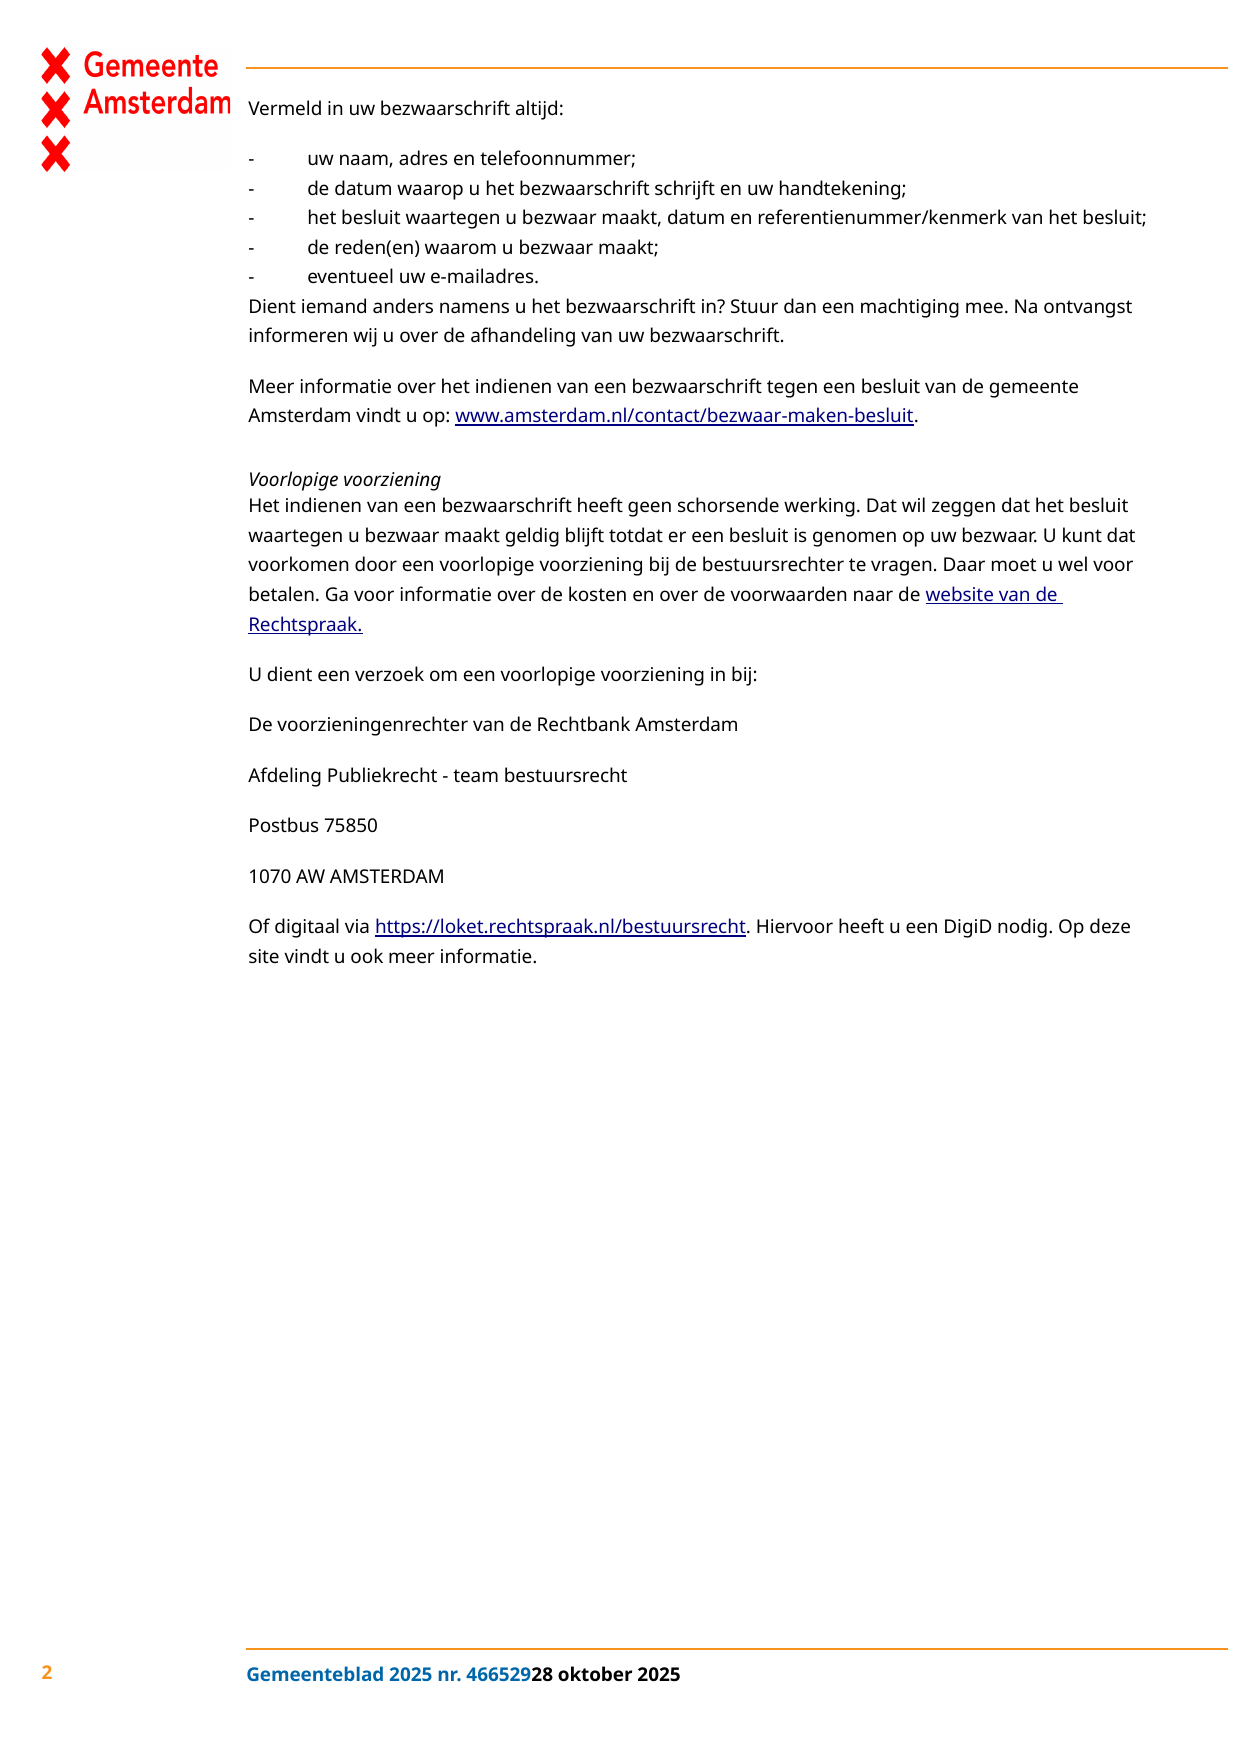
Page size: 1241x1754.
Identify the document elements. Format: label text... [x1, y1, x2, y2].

text Meer informatie over het indienen van een bezwaarschrift tegen een besluit van de gemeente Amsterdam vindt u op: www.amsterdam.nl/contact/bezwaar-maken-besluit. [248, 373, 1152, 428]
text Vermeld in uw bezwaarschrift altijd: [248, 95, 1152, 121]
list uw naam, adres en telefoonnummer; [248, 145, 1152, 171]
text U dient een verzoek om een voorlopige voorziening in bij: [248, 661, 1152, 687]
text 1070 AW AMSTERDAM [248, 863, 1152, 888]
list eventueel uw e-mailadres. [248, 263, 1152, 289]
text Afdeling Publiekrecht - team bestuursrecht [248, 762, 1152, 788]
list de reden(en) waarom u bezwaar maakt; [248, 234, 1152, 260]
picture [41, 47, 231, 172]
text Voorlopige voorziening [248, 467, 1152, 492]
text Postbus 75850 [248, 812, 1152, 838]
list het besluit waartegen u bezwaar maakt, datum en referentienummer/kenmerk van het besluit; [248, 204, 1152, 230]
text Het indienen van een bezwaarschrift heeft geen schorsende werking. Dat wil zeggen dat het besluit waartegen u bezwaar maakt geldig blijft totdat er een besluit is genomen op uw bezwaar. U kunt dat voorkomen door een voorlopige voorziening bij de bestuursrechter te vragen. Daar moet u wel voor betalen. Ga voor informatie over de kosten en over de voorwaarden naar de website van de Rechtspraak. [248, 492, 1152, 636]
text Of digitaal via https://loket.rechtspraak.nl/bestuursrecht. Hiervoor heeft u een DigiD nodig. Op deze site vindt u ook meer informatie. [248, 913, 1152, 968]
list de datum waarop u het bezwaarschrift schrijft en uw handtekening; [248, 175, 1152, 201]
text De voorzieningenrechter van de Rechtbank Amsterdam [248, 712, 1152, 737]
text Dient iemand anders namens u het bezwaarschrift in? Stuur dan een machtiging mee. Na ontvangst informeren wij u over de afhandeling van uw bezwaarschrift. [248, 293, 1152, 348]
